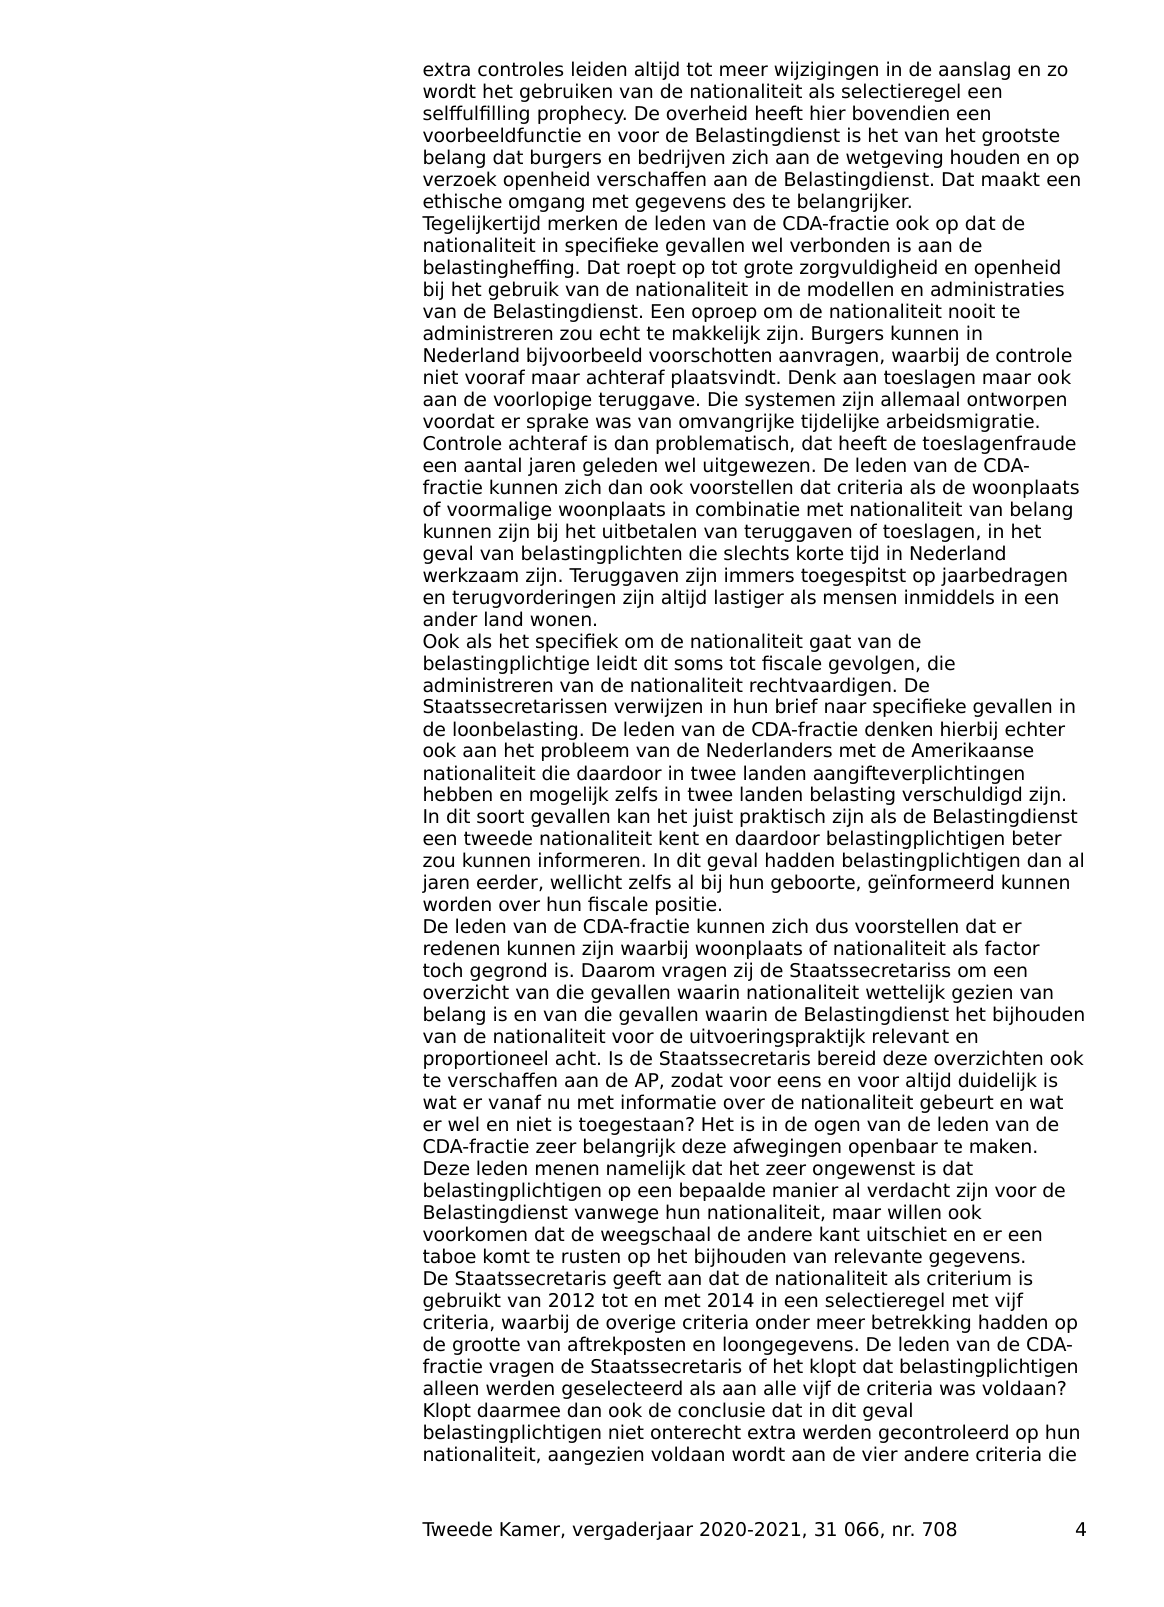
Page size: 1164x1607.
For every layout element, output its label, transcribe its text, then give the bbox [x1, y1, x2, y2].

text De leden van de CDA-fractie kunnen zich dus voorstellen dat er redenen kunnen zijn waarbij woonplaats of nationaliteit als factor toch gegrond is. Daarom vragen zij de Staatssecretariss om een overzicht van die gevallen waarin nationaliteit wettelijk gezien van belang is en van die gevallen waarin de Belastingdienst het bijhouden van de nationaliteit voor de uitvoeringspraktijk relevant en proportioneel acht. Is de Staatssecretaris bereid deze overzichten ook te verschaffen aan de AP, zodat voor eens en voor altijd duidelijk is wat er vanaf nu met informatie over de nationaliteit gebeurt en wat er wel en niet is toegestaan? Het is in de ogen van de leden van de CDA-fractie zeer belangrijk deze afwegingen openbaar te maken. Deze leden menen namelijk dat het zeer ongewenst is dat belastingplichtigen op een bepaalde manier al verdacht zijn voor de Belastingdienst vanwege hun nationaliteit, maar willen ook voorkomen dat de weegschaal de andere kant uitschiet en er een taboe komt te rusten op het bijhouden van relevante gegevens. [422, 916, 1087, 1268]
text De Staatssecretaris geeft aan dat de nationaliteit als criterium is gebruikt van 2012 tot en met 2014 in een selectieregel met vijf criteria, waarbij de overige criteria onder meer betrekking hadden op de grootte van aftrekposten en loongegevens. De leden van de CDA-fractie vragen de Staatssecretaris of het klopt dat belastingplichtigen alleen werden geselecteerd als aan alle vijf de criteria was voldaan? Klopt daarmee dan ook de conclusie dat in dit geval belastingplichtigen niet onterecht extra werden gecontroleerd op hun nationaliteit, aangezien voldaan wordt aan de vier andere criteria die [422, 1268, 1087, 1466]
text Tegelijkertijd merken de leden van de CDA-fractie ook op dat de nationaliteit in specifieke gevallen wel verbonden is aan de belastingheffing. Dat roept op tot grote zorgvuldigheid en openheid bij het gebruik van de nationaliteit in de modellen en administraties van de Belastingdienst. Een oproep om de nationaliteit nooit te administreren zou echt te makkelijk zijn. Burgers kunnen in Nederland bijvoorbeeld voorschotten aanvragen, waarbij de controle niet vooraf maar achteraf plaatsvindt. Denk aan toeslagen maar ook aan de voorlopige teruggave. Die systemen zijn allemaal ontworpen voordat er sprake was van omvangrijke tijdelijke arbeidsmigratie. Controle achteraf is dan problematisch, dat heeft de toeslagenfraude een aantal jaren geleden wel uitgewezen. De leden van de CDA-fractie kunnen zich dan ook voorstellen dat criteria als de woonplaats of voormalige woonplaats in combinatie met nationaliteit van belang kunnen zijn bij het uitbetalen van teruggaven of toeslagen, in het geval van belastingplichten die slechts korte tijd in Nederland werkzaam zijn. Teruggaven zijn immers toegespitst op jaarbedragen en terugvorderingen zijn altijd lastiger als mensen inmiddels in een ander land wonen. [422, 213, 1087, 631]
text extra controles leiden altijd tot meer wijzigingen in de aanslag en zo wordt het gebruiken van de nationaliteit als selectieregel een selffulfilling prophecy. De overheid heeft hier bovendien een voorbeeldfunctie en voor de Belastingdienst is het van het grootste belang dat burgers en bedrijven zich aan de wetgeving houden en op verzoek openheid verschaffen aan de Belastingdienst. Dat maakt een ethische omgang met gegevens des te belangrijker. [422, 59, 1087, 213]
text Ook als het specifiek om de nationaliteit gaat van de belastingplichtige leidt dit soms tot fiscale gevolgen, die administreren van de nationaliteit rechtvaardigen. De Staatssecretarissen verwijzen in hun brief naar specifieke gevallen in de loonbelasting. De leden van de CDA-fractie denken hierbij echter ook aan het probleem van de Nederlanders met de Amerikaanse nationaliteit die daardoor in twee landen aangifteverplichtingen hebben en mogelijk zelfs in twee landen belasting verschuldigd zijn. In dit soort gevallen kan het juist praktisch zijn als de Belastingdienst een tweede nationaliteit kent en daardoor belastingplichtigen beter zou kunnen informeren. In dit geval hadden belastingplichtigen dan al jaren eerder, wellicht zelfs al bij hun geboorte, geïnformeerd kunnen worden over hun fiscale positie. [422, 631, 1087, 916]
